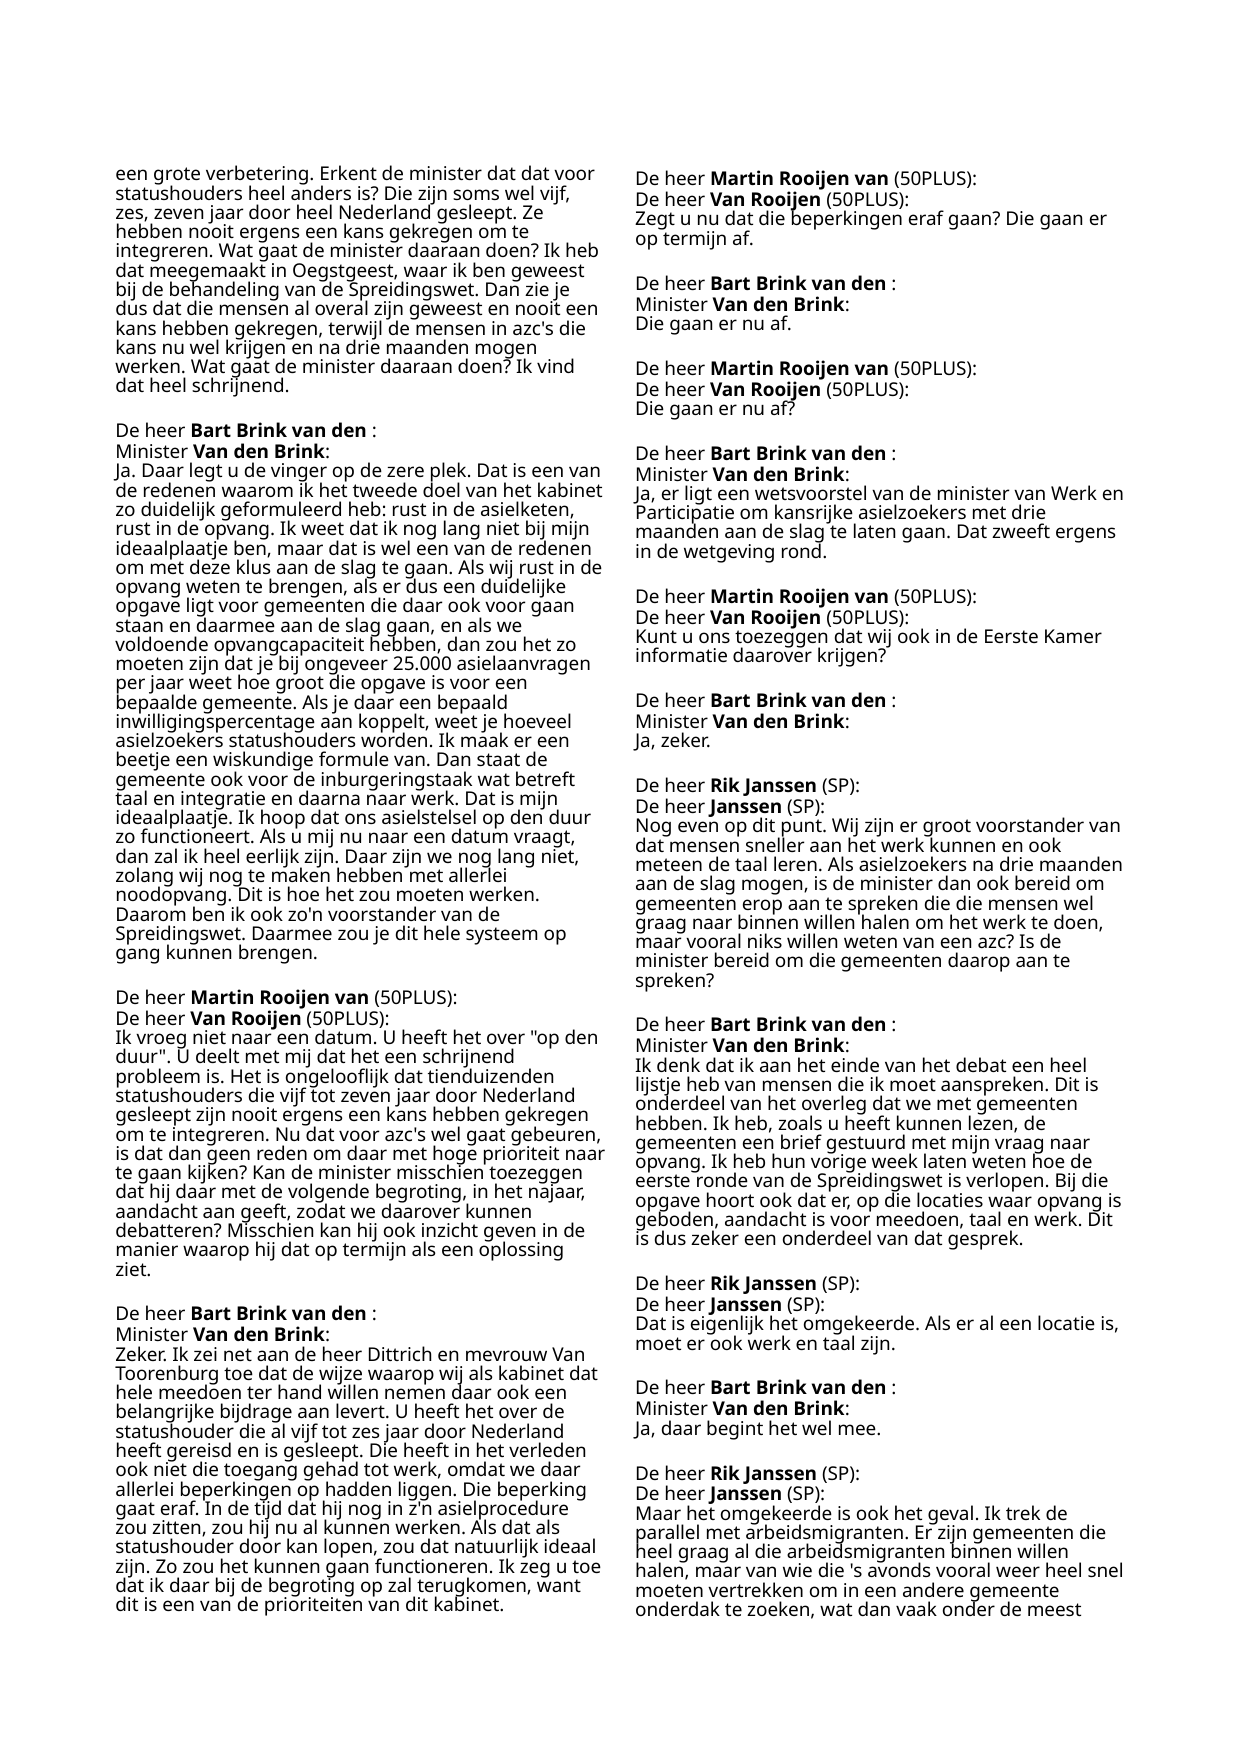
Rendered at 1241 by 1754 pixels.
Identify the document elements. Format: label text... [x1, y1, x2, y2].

text De heer Bart Brink van den : [115, 1301, 605, 1326]
text Minister Van den Brink: [635, 1400, 1125, 1419]
text De heer Rik Janssen (SP): [635, 1460, 1125, 1485]
text De heer Bart Brink van den : [635, 1012, 1125, 1037]
text Minister Van den Brink: [635, 713, 1125, 732]
text Zegt u nu dat die beperkingen eraf gaan? Die gaan er op termijn af. [635, 210, 1125, 249]
text Kunt u ons toezeggen dat wij ook in de Eerste Kamer informatie daarover krijgen? [635, 628, 1125, 666]
text De heer Bart Brink van den : [635, 270, 1125, 296]
text Ja, daar begint het wel mee. [635, 1419, 1125, 1439]
text Ik denk dat ik aan het einde van het debat een heel lijstje heb van mensen die ik moet aanspreken. Dit is onderdeel van het overleg dat we met gemeenten hebben. Ik heb, zoals u heeft kunnen lezen, de gemeenten een brief gestuurd met mijn vraag naar opvang. Ik heb hun vorige week laten weten hoe de eerste ronde van de Spreidingswet is verlopen. Bij die opgave hoort ook dat er, op die locaties waar opvang is geboden, aandacht is voor meedoen, taal en werk. Dit is dus zeker een onderdeel van dat gesprek. [635, 1057, 1125, 1249]
text Ja, er ligt een wetsvoorstel van de minister van Werk en Participatie om kansrijke asielzoekers met drie maanden aan de slag te laten gaan. Dat zweeft ergens in de wetgeving rond. [635, 485, 1125, 562]
text De heer Rik Janssen (SP): [635, 772, 1125, 798]
text De heer Martin Rooijen van (50PLUS): [635, 165, 1125, 191]
text De heer Van Rooijen (50PLUS): [635, 381, 1125, 400]
text Die gaan er nu af. [635, 315, 1125, 334]
text De heer Rik Janssen (SP): [635, 1270, 1125, 1296]
text Minister Van den Brink: [115, 443, 605, 462]
text Ja. Daar legt u de vinger op de zere plek. Dat is een van de redenen waarom ik het tweede doel van het kabinet zo duidelijk geformuleerd heb: rust in de asielketen, rust in de opvang. Ik weet dat ik nog lang niet bij mijn ideaalplaatje ben, maar dat is wel een van de redenen om met deze klus aan de slag te gaan. Als wij rust in de opvang weten te brengen, als er dus een duidelijke opgave ligt voor gemeenten die daar ook voor gaan staan en daarmee aan de slag gaan, en als we voldoende opvangcapaciteit hebben, dan zou het zo moeten zijn dat je bij ongeveer 25.000 asielaanvragen per jaar weet hoe groot die opgave is voor een bepaalde gemeente. Als je daar een bepaald inwilligingspercentage aan koppelt, weet je hoeveel asielzoekers statushouders worden. Ik maak er een beetje een wiskundige formule van. Dan staat de gemeente ook voor de inburgeringstaak wat betreft taal en integratie en daarna naar werk. Dat is mijn ideaalplaatje. Ik hoop dat ons asielstelsel op den duur zo functioneert. Als u mij nu naar een datum vraagt, dan zal ik heel eerlijk zijn. Daar zijn we nog lang niet, zolang wij nog te maken hebben met allerlei noodopvang. Dit is hoe het zou moeten werken. Daarom ben ik ook zo'n voorstander van de Spreidingswet. Daarmee zou je dit hele systeem op gang kunnen brengen. [115, 462, 605, 963]
text De heer Bart Brink van den : [635, 1374, 1125, 1400]
text Zeker. Ik zei net aan de heer Dittrich en mevrouw Van Toorenburg toe dat de wijze waarop wij als kabinet dat hele meedoen ter hand willen nemen daar ook een belangrijke bijdrage aan levert. U heeft het over de statushouder die al vijf tot zes jaar door Nederland heeft gereisd en is gesleept. Die heeft in het verleden ook niet die toegang gehad tot werk, omdat we daar allerlei beperkingen op hadden liggen. Die beperking gaat eraf. In de tijd dat hij nog in z'n asielprocedure zou zitten, zou hij nu al kunnen werken. Als dat als statushouder door kan lopen, zou dat natuurlijk ideaal zijn. Zo zou het kunnen gaan functioneren. Ik zeg u toe dat ik daar bij de begroting op zal terugkomen, want dit is een van de prioriteiten van dit kabinet. [115, 1346, 605, 1615]
text Maar het omgekeerde is ook het geval. Ik trek de parallel met arbeidsmigranten. Er zijn gemeenten die heel graag al die arbeidsmigranten binnen willen halen, maar van wie die 's avonds vooral weer heel snel moeten vertrekken om in een andere gemeente onderdak te zoeken, wat dan vaak onder de meest [635, 1505, 1125, 1620]
text De heer Van Rooijen (50PLUS): [635, 609, 1125, 628]
text De heer Martin Rooijen van (50PLUS): [635, 355, 1125, 381]
text De heer Janssen (SP): [635, 798, 1125, 817]
text Minister Van den Brink: [635, 466, 1125, 485]
text Die gaan er nu af? [635, 400, 1125, 419]
text Dat is eigenlijk het omgekeerde. Als er al een locatie is, moet er ook werk en taal zijn. [635, 1315, 1125, 1354]
text De heer Janssen (SP): [635, 1485, 1125, 1505]
text De heer Van Rooijen (50PLUS): [635, 191, 1125, 210]
text een grote verbetering. Erkent de minister dat dat voor statushouders heel anders is? Die zijn soms wel vijf, zes, zeven jaar door heel Nederland gesleept. Ze hebben nooit ergens een kans gekregen om te integreren. Wat gaat de minister daaraan doen? Ik heb dat meegemaakt in Oegstgeest, waar ik ben geweest bij de behandeling van de Spreidingswet. Dan zie je dus dat die mensen al overal zijn geweest en nooit een kans hebben gekregen, terwijl de mensen in azc's die kans nu wel krijgen en na drie maanden mogen werken. Wat gaat de minister daaraan doen? Ik vind dat heel schrijnend. [115, 165, 605, 397]
text Minister Van den Brink: [635, 296, 1125, 315]
text Ja, zeker. [635, 732, 1125, 752]
text Ik vroeg niet naar een datum. U heeft het over "op den duur". U deelt met mij dat het een schrijnend probleem is. Het is ongelooflijk dat tienduizenden statushouders die vijf tot zeven jaar door Nederland gesleept zijn nooit ergens een kans hebben gekregen om te integreren. Nu dat voor azc's wel gaat gebeuren, is dat dan geen reden om daar met hoge prioriteit naar te gaan kijken? Kan de minister misschien toezeggen dat hij daar met de volgende begroting, in het najaar, aandacht aan geeft, zodat we daarover kunnen debatteren? Misschien kan hij ook inzicht geven in de manier waarop hij dat op termijn als een oplossing ziet. [115, 1029, 605, 1280]
text De heer Van Rooijen (50PLUS): [115, 1010, 605, 1029]
text De heer Janssen (SP): [635, 1296, 1125, 1315]
text De heer Bart Brink van den : [115, 417, 605, 443]
text Minister Van den Brink: [635, 1037, 1125, 1057]
text De heer Bart Brink van den : [635, 440, 1125, 466]
text Minister Van den Brink: [115, 1326, 605, 1346]
text De heer Bart Brink van den : [635, 687, 1125, 713]
text Nog even op dit punt. Wij zijn er groot voorstander van dat mensen sneller aan het werk kunnen en ook meteen de taal leren. Als asielzoekers na drie maanden aan de slag mogen, is de minister dan ook bereid om gemeenten erop aan te spreken die die mensen wel graag naar binnen willen halen om het werk te doen, maar vooral niks willen weten van een azc? Is de minister bereid om die gemeenten daarop aan te spreken? [635, 817, 1125, 991]
text De heer Martin Rooijen van (50PLUS): [635, 583, 1125, 609]
text De heer Martin Rooijen van (50PLUS): [115, 984, 605, 1010]
